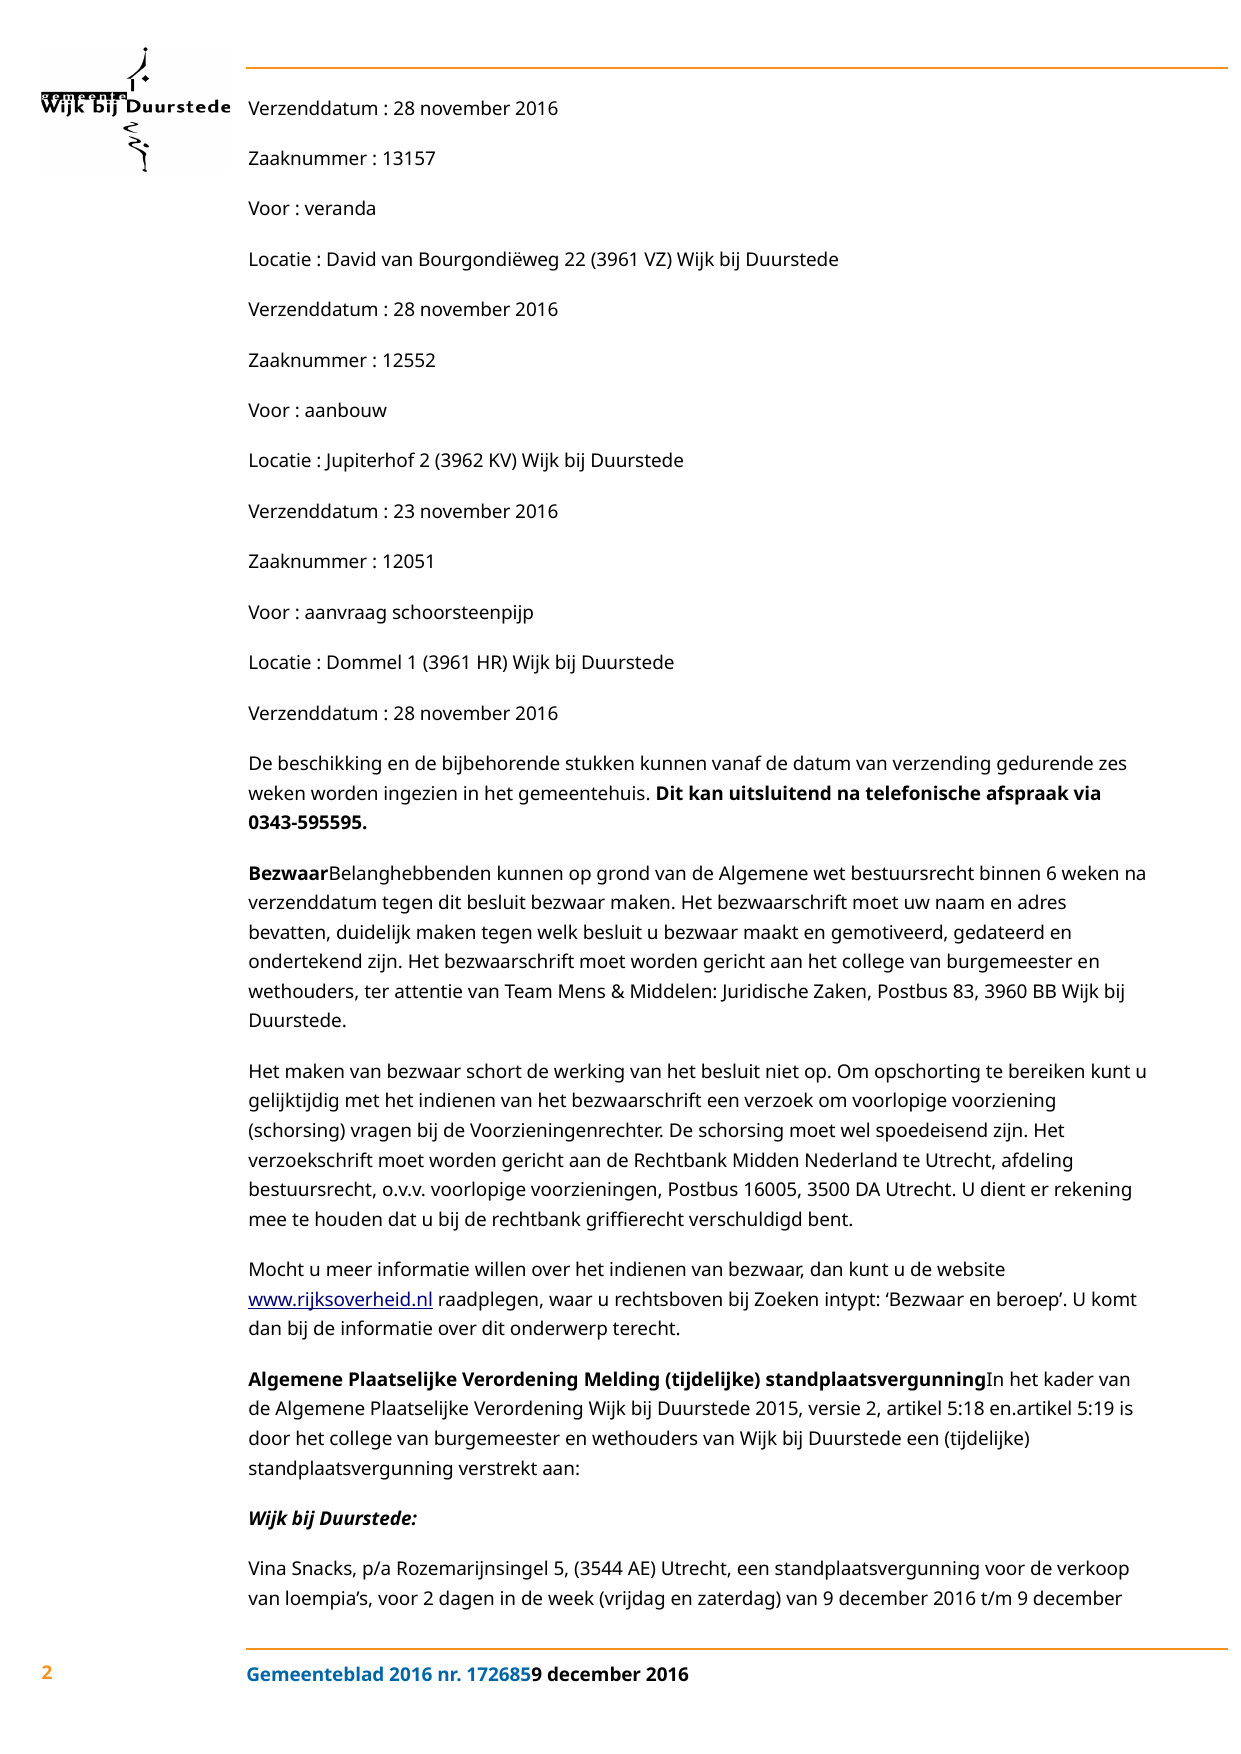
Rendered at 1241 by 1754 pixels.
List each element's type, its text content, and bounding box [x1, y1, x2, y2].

text Voor : veranda [248, 196, 1152, 221]
text Verzenddatum : 28 november 2016 [248, 95, 1152, 121]
text Algemene Plaatselijke Verordening Melding (tijdelijke) standplaatsvergunningIn het kader van de Algemene Plaatselijke Verordening Wijk bij Duurstede 2015, versie 2, artikel 5:18 en.artikel 5:19 is door het college van burgemeester en wethouders van Wijk bij Duurstede een (tijdelijke) standplaatsvergunning verstrekt aan: [248, 1366, 1152, 1481]
text Zaaknummer : 12552 [248, 347, 1152, 373]
text Voor : aanbouw [248, 397, 1152, 423]
text Verzenddatum : 28 november 2016 [248, 296, 1152, 322]
text Verzenddatum : 23 november 2016 [248, 498, 1152, 524]
text De beschikking en de bijbehorende stukken kunnen vanaf de datum van verzending gedurende zes weken worden ingezien in het gemeentehuis. Dit kan uitsluitend na telefonische afspraak via 0343-595595. [248, 750, 1152, 835]
text Wijk bij Duurstede: [248, 1505, 1152, 1531]
text Zaaknummer : 12051 [248, 548, 1152, 574]
picture [41, 47, 231, 172]
text Locatie : Dommel 1 (3961 HR) Wijk bij Duurstede [248, 649, 1152, 675]
text Locatie : David van Bourgondiëweg 22 (3961 VZ) Wijk bij Duurstede [248, 246, 1152, 272]
text Voor : aanvraag schoorsteenpijp [248, 599, 1152, 625]
text Vina Snacks, p/a Rozemarijnsingel 5, (3544 AE) Utrecht, een standplaatsvergunning voor de verkoop van loempia’s, voor 2 dagen in de week (vrijdag en zaterdag) van 9 december 2016 t/m 9 december [248, 1556, 1152, 1611]
text Het maken van bezwaar schort de werking van het besluit niet op. Om opschorting te bereiken kunt u gelijktijdig met het indienen van het bezwaarschrift een verzoek om voorlopige voorziening (schorsing) vragen bij de Voorzieningenrechter. De schorsing moet wel spoedeisend zijn. Het verzoekschrift moet worden gericht aan de Rechtbank Midden Nederland te Utrecht, afdeling bestuursrecht, o.v.v. voorlopige voorzieningen, Postbus 16005, 3500 DA Utrecht. U dient er rekening mee te houden dat u bij de rechtbank griffierecht verschuldigd bent. [248, 1058, 1152, 1232]
text Verzenddatum : 28 november 2016 [248, 700, 1152, 726]
text Zaaknummer : 13157 [248, 145, 1152, 171]
text Mocht u meer informatie willen over het indienen van bezwaar, dan kunt u de website www.rijksoverheid.nl raadplegen, waar u rechtsboven bij Zoeken intypt: ‘Bezwaar en beroep’. U komt dan bij de informatie over dit onderwerp terecht. [248, 1256, 1152, 1341]
text BezwaarBelanghebbenden kunnen op grond van de Algemene wet bestuursrecht binnen 6 weken na verzenddatum tegen dit besluit bezwaar maken. Het bezwaarschrift moet uw naam en adres bevatten, duidelijk maken tegen welk besluit u bezwaar maakt en gemotiveerd, gedateerd en ondertekend zijn. Het bezwaarschrift moet worden gericht aan het college van burgemeester en wethouders, ter attentie van Team Mens & Middelen: Juridische Zaken, Postbus 83, 3960 BB Wijk bij Duurstede. [248, 860, 1152, 1033]
text Locatie : Jupiterhof 2 (3962 KV) Wijk bij Duurstede [248, 448, 1152, 473]
